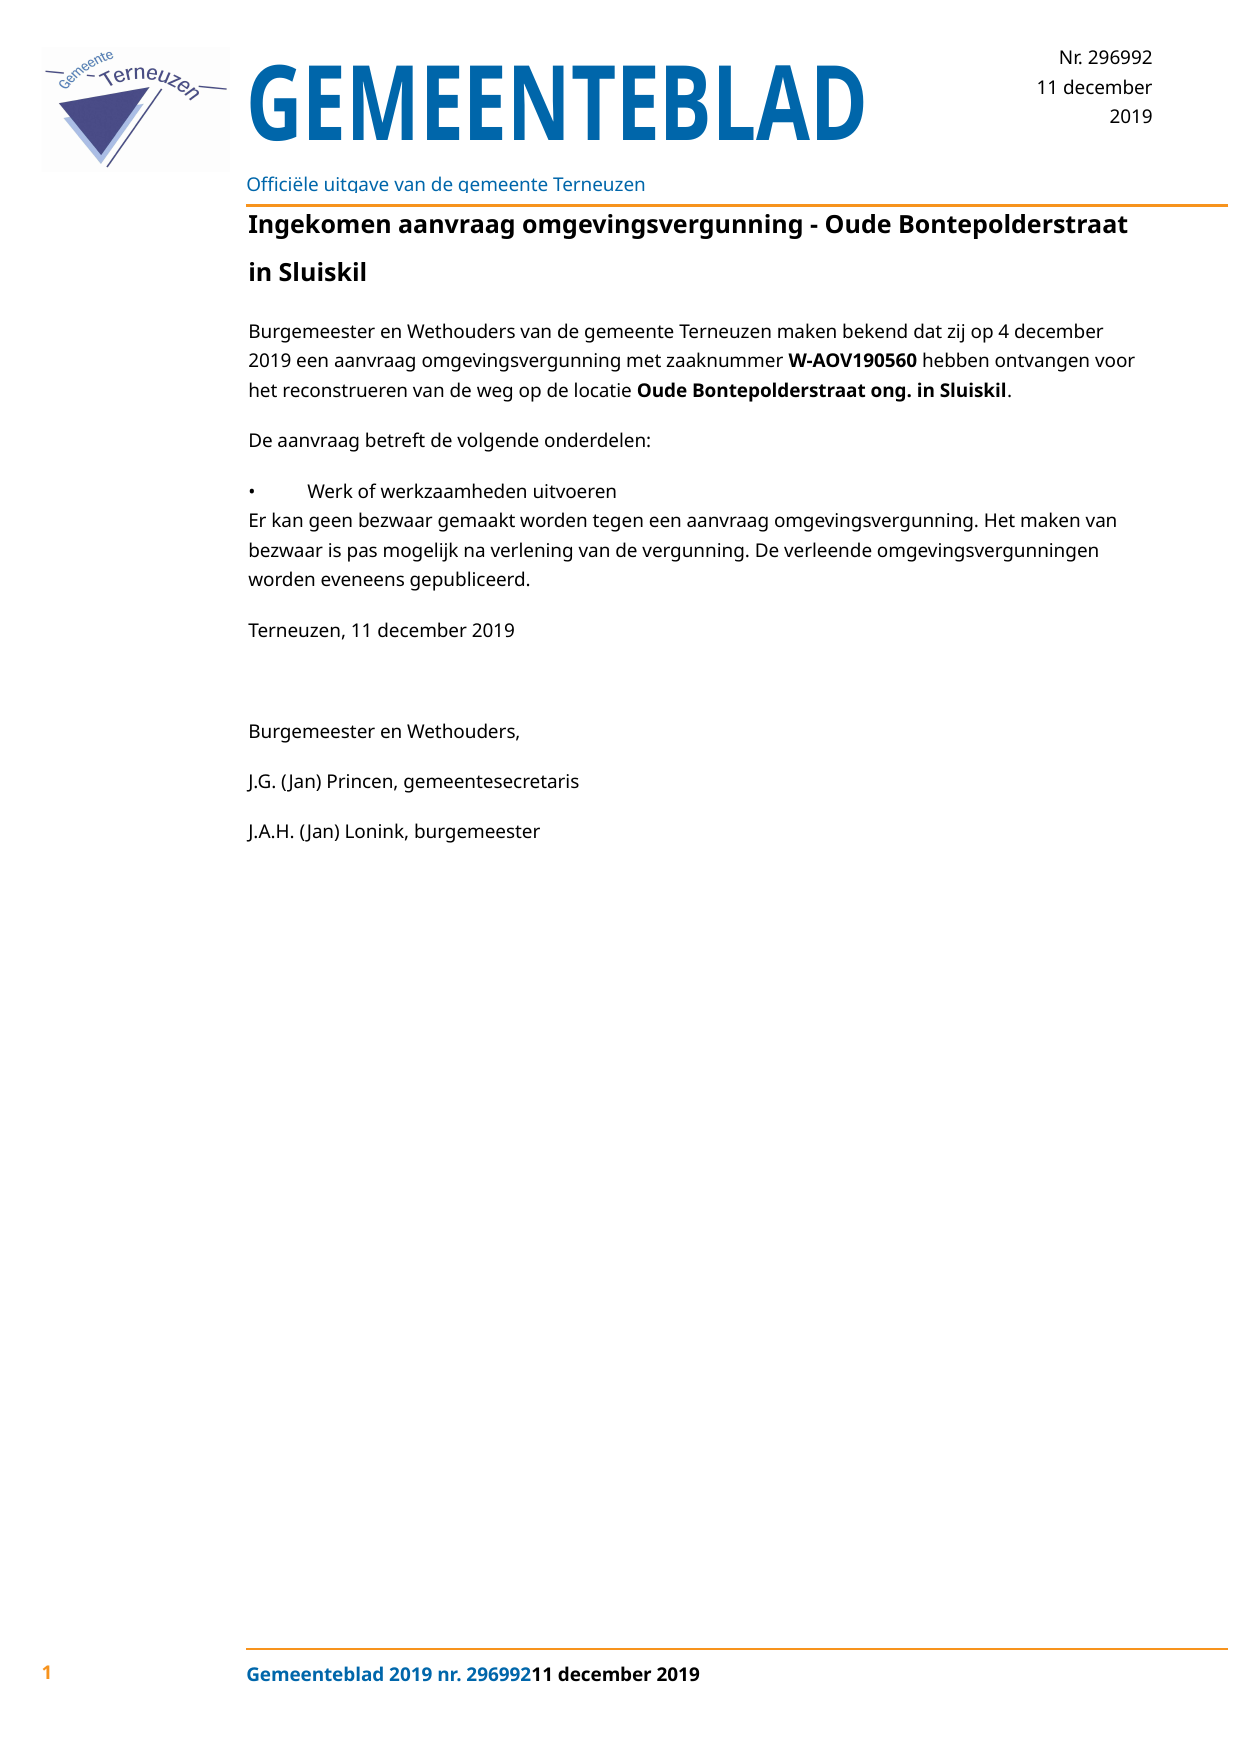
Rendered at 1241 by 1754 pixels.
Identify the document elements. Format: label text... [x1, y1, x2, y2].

text J.A.H. (Jan) Lonink, burgemeester [248, 819, 1152, 844]
text Burgemeester en Wethouders van de gemeente Terneuzen maken bekend dat zij op 4 december 2019 een aanvraag omgevingsvergunning met zaaknummer W-AOV190560 hebben ontvangen voor het reconstrueren van de weg op de locatie Oude Bontepolderstraat ong. in Sluiskil. [248, 318, 1152, 403]
text Burgemeester en Wethouders, [248, 718, 1152, 744]
list Werk of werkzaamheden uitvoeren [248, 478, 1152, 504]
text Er kan geen bezwaar gemaakt worden tegen een aanvraag omgevingsvergunning. Het maken van bezwaar is pas mogelijk na verlening van de vergunning. De verleende omgevingsvergunningen worden eveneens gepubliceerd. [248, 507, 1152, 592]
text Ingekomen aanvraag omgevingsvergunning - Oude Bontepolderstraat in Sluiskil [248, 207, 1152, 288]
text De aanvraag betreft de volgende onderdelen: [248, 427, 1152, 453]
picture [41, 47, 231, 172]
text Terneuzen, 11 december 2019 [248, 617, 1152, 643]
text J.G. (Jan) Princen, gemeentesecretaris [248, 768, 1152, 794]
